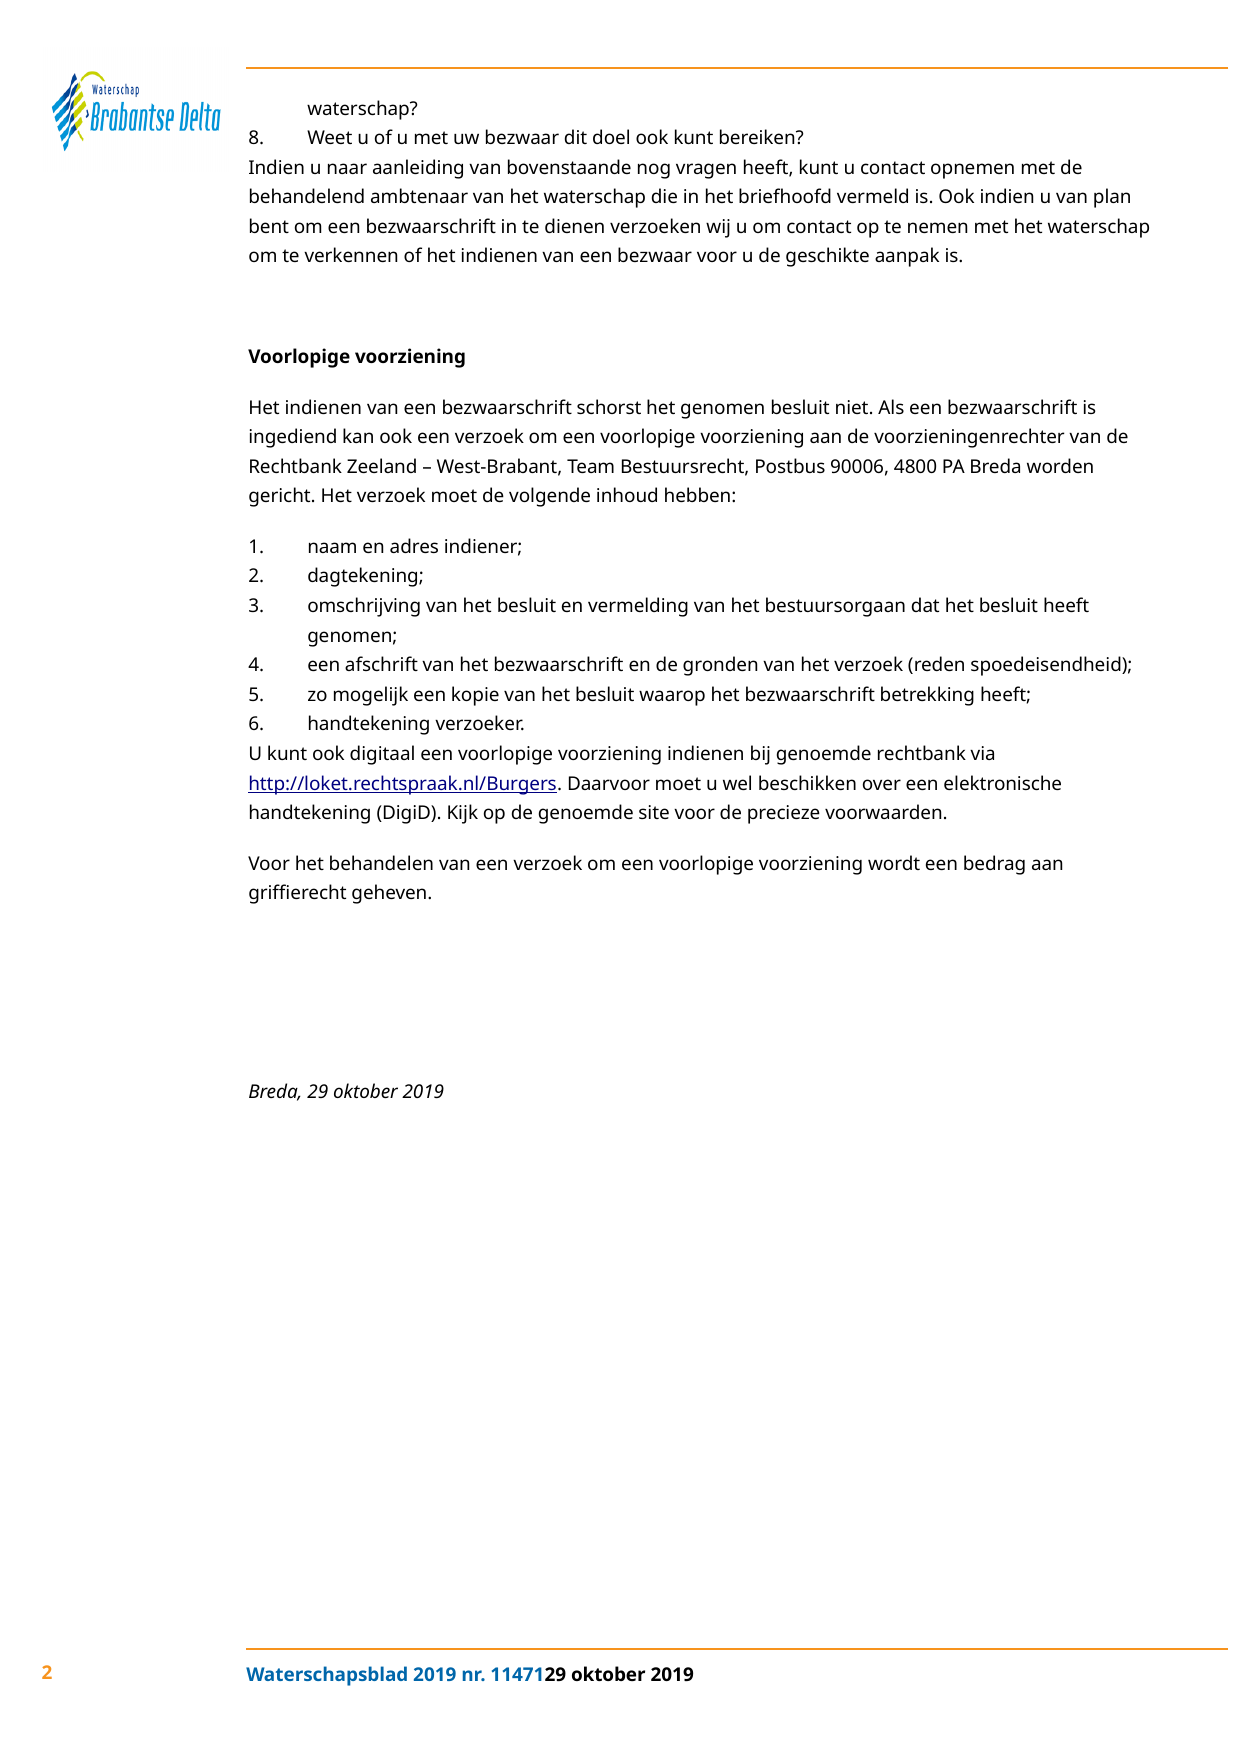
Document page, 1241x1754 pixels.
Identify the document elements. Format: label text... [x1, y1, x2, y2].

list zo mogelijk een kopie van het besluit waarop het bezwaarschrift betrekking heeft; [248, 681, 1152, 707]
list Weet u of u met uw bezwaar dit doel ook kunt bereiken? [248, 124, 1152, 150]
list handtekening verzoeker. [248, 711, 1152, 736]
picture [41, 47, 231, 172]
text Voor het behandelen van een verzoek om een voorlopige voorziening wordt een bedrag aan griffierecht geheven. [248, 850, 1152, 905]
text Breda, 29 oktober 2019 [248, 1078, 1152, 1104]
list dagtekening; [248, 563, 1152, 588]
list waterschap? [248, 95, 1152, 121]
text Het indienen van een bezwaarschrift schorst het genomen besluit niet. Als een bezwaarschrift is ingediend kan ook een verzoek om een voorlopige voorziening aan de voorzieningenrechter van de Rechtbank Zeeland – West-Brabant, Team Bestuursrecht, Postbus 90006, 4800 PA Breda worden gericht. Het verzoek moet de volgende inhoud hebben: [248, 394, 1152, 508]
list naam en adres indiener; [248, 533, 1152, 559]
text U kunt ook digitaal een voorlopige voorziening indienen bij genoemde rechtbank via http://loket.rechtspraak.nl/Burgers. Daarvoor moet u wel beschikken over een elektronische handtekening (DigiD). Kijk op de genoemde site voor de precieze voorwaarden. [248, 740, 1152, 825]
text Indien u naar aanleiding van bovenstaande nog vragen heeft, kunt u contact opnemen met de behandelend ambtenaar van het waterschap die in het briefhoofd vermeld is. Ook indien u van plan bent om een bezwaarschrift in te dienen verzoeken wij u om contact op te nemen met het waterschap om te verkennen of het indienen van een bezwaar voor u de geschikte aanpak is. [248, 154, 1152, 268]
text Voorlopige voorziening [248, 343, 1152, 369]
list omschrijving van het besluit en vermelding van het bestuursorgaan dat het besluit heeft genomen; [248, 592, 1152, 648]
list een afschrift van het bezwaarschrift en de gronden van het verzoek (reden spoedeisendheid); [248, 651, 1152, 677]
